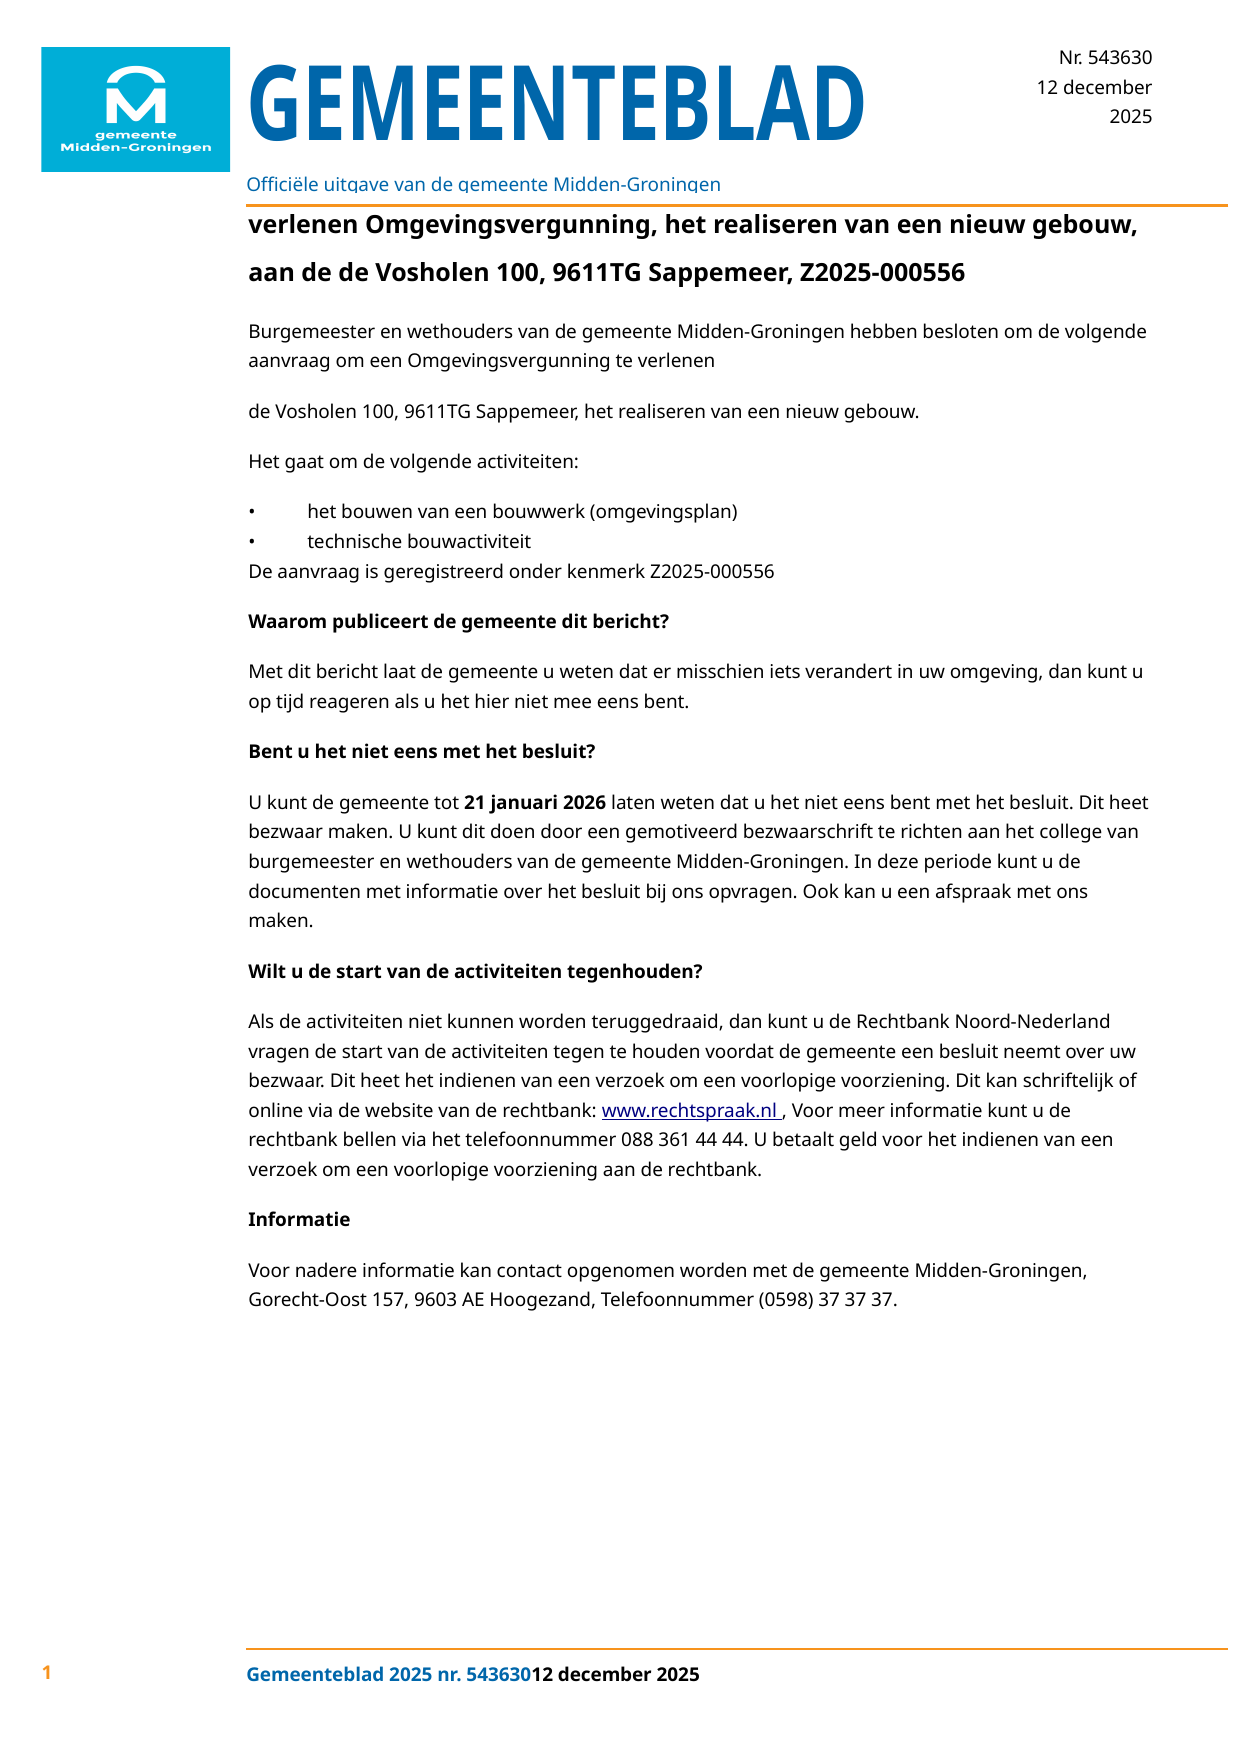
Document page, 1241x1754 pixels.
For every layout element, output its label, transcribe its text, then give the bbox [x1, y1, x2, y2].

text Bent u het niet eens met het besluit? [248, 739, 1152, 764]
text verlenen Omgevingsvergunning, het realiseren van een nieuw gebouw, aan de de Vosholen 100, 9611TG Sappemeer, Z2025-000556 [248, 207, 1152, 288]
text U kunt de gemeente tot 21 januari 2026 laten weten dat u het niet eens bent met het besluit. Dit heet bezwaar maken. U kunt dit doen door een gemotiveerd bezwaarschrift te richten aan het college van burgemeester en wethouders van de gemeente Midden-Groningen. In deze periode kunt u de documenten met informatie over het besluit bij ons opvragen. Ook kan u een afspraak met ons maken. [248, 789, 1152, 933]
text Waarom publiceert de gemeente dit bericht? [248, 608, 1152, 634]
text Wilt u de start van de activiteiten tegenhouden? [248, 958, 1152, 984]
picture [107, 89, 165, 122]
text Met dit bericht laat de gemeente u weten dat er misschien iets verandert in uw omgeving, dan kunt u op tijd reageren als u het hier niet mee eens bent. [248, 659, 1152, 714]
picture [108, 66, 164, 82]
text de Vosholen 100, 9611TG Sappemeer, het realiseren van een nieuw gebouw. [248, 398, 1152, 424]
text Als de activiteiten niet kunnen worden teruggedraaid, dan kunt u de Rechtbank Noord-Nederland vragen de start van de activiteiten tegen te houden voordat de gemeente een besluit neemt over uw bezwaar. Dit heet het indienen van een verzoek om een voorlopige voorziening. Dit kan schriftelijk of online via de website van de rechtbank: www.rechtspraak.nl , Voor meer informatie kunt u de rechtbank bellen via het telefoonnummer 088 361 44 44. U betaalt geld voor het indienen van een verzoek om een voorlopige voorziening aan de rechtbank. [248, 1008, 1152, 1182]
text Het gaat om de volgende activiteiten: [248, 448, 1152, 474]
list het bouwen van een bouwwerk (omgevingsplan) [248, 499, 1152, 524]
text Informatie [248, 1207, 1152, 1232]
text Burgemeester en wethouders van de gemeente Midden-Groningen hebben besloten om de volgende aanvraag om een Omgevingsvergunning te verlenen [248, 318, 1152, 373]
text De aanvraag is geregistreerd onder kenmerk Z2025-000556 [248, 558, 1152, 584]
picture [184, 146, 190, 153]
text Voor nadere informatie kan contact opgenomen worden met de gemeente Midden-Groningen, Gorecht-Oost 157, 9603 AE Hoogezand, Telefoonnummer (0598) 37 37 37. [248, 1257, 1152, 1312]
list technische bouwactiviteit [248, 528, 1152, 554]
